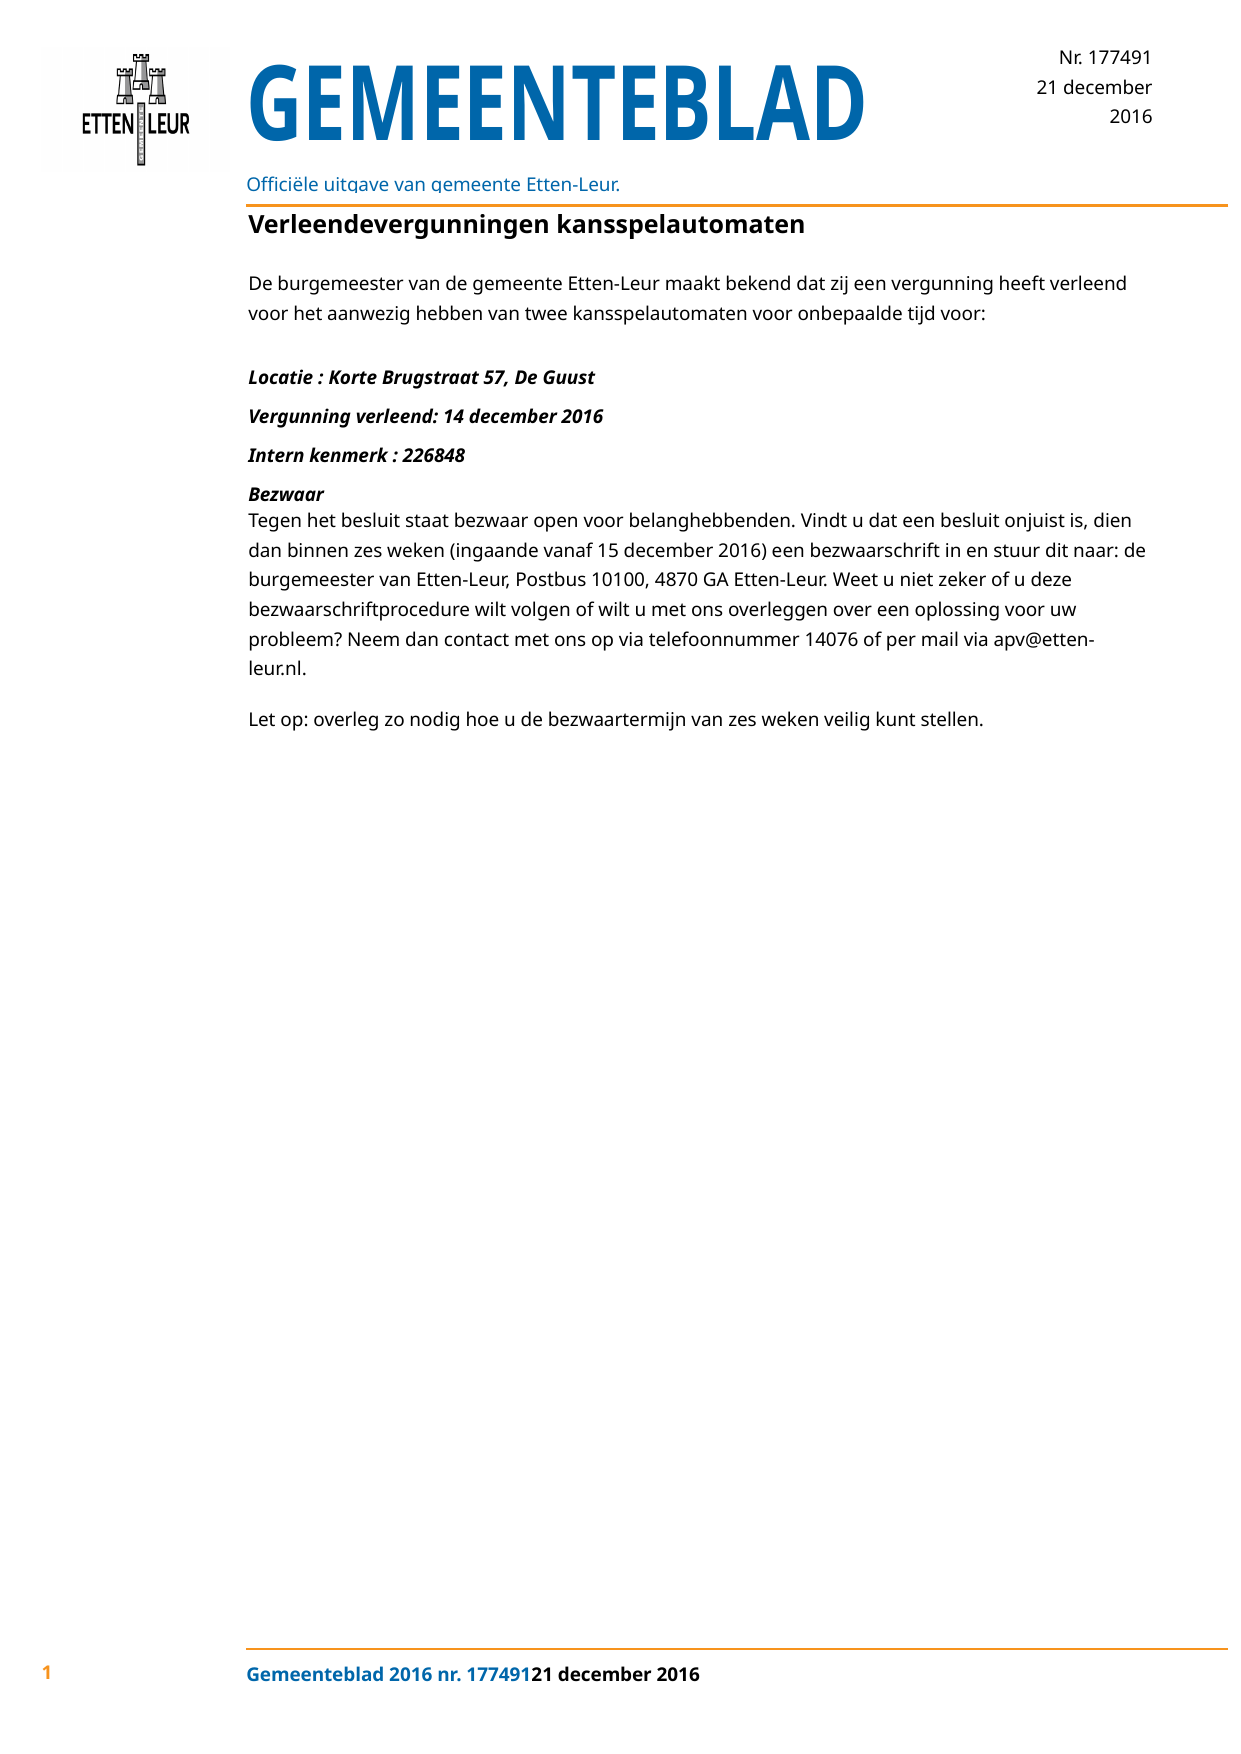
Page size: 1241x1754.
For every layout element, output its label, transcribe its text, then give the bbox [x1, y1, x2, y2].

picture [41, 47, 231, 172]
text Locatie : Korte Brugstraat 57, De Guust [248, 364, 1152, 389]
text Let op: overleg zo nodig hoe u de bezwaartermijn van zes weken veilig kunt stellen. [248, 706, 1152, 731]
text Vergunning verleend: 14 december 2016 [248, 403, 1152, 429]
text Verleendevergunningen kansspelautomaten [248, 207, 1152, 241]
text Bezwaar [248, 482, 1152, 507]
text Intern kenmerk : 226848 [248, 442, 1152, 468]
text Tegen het besluit staat bezwaar open voor belanghebbenden. Vindt u dat een besluit onjuist is, dien dan binnen zes weken (ingaande vanaf 15 december 2016) een bezwaarschrift in en stuur dit naar: de burgemeester van Etten-Leur, Postbus 10100, 4870 GA Etten-Leur. Weet u niet zeker of u deze bezwaarschriftprocedure wilt volgen of wilt u met ons overleggen over een oplossing voor uw probleem? Neem dan contact met ons op via telefoonnummer 14076 of per mail via apv@etten-leur.nl. [248, 507, 1152, 681]
text De burgemeester van de gemeente Etten-Leur maakt bekend dat zij een vergunning heeft verleend voor het aanwezig hebben van twee kansspelautomaten voor onbepaalde tijd voor: [248, 270, 1152, 326]
